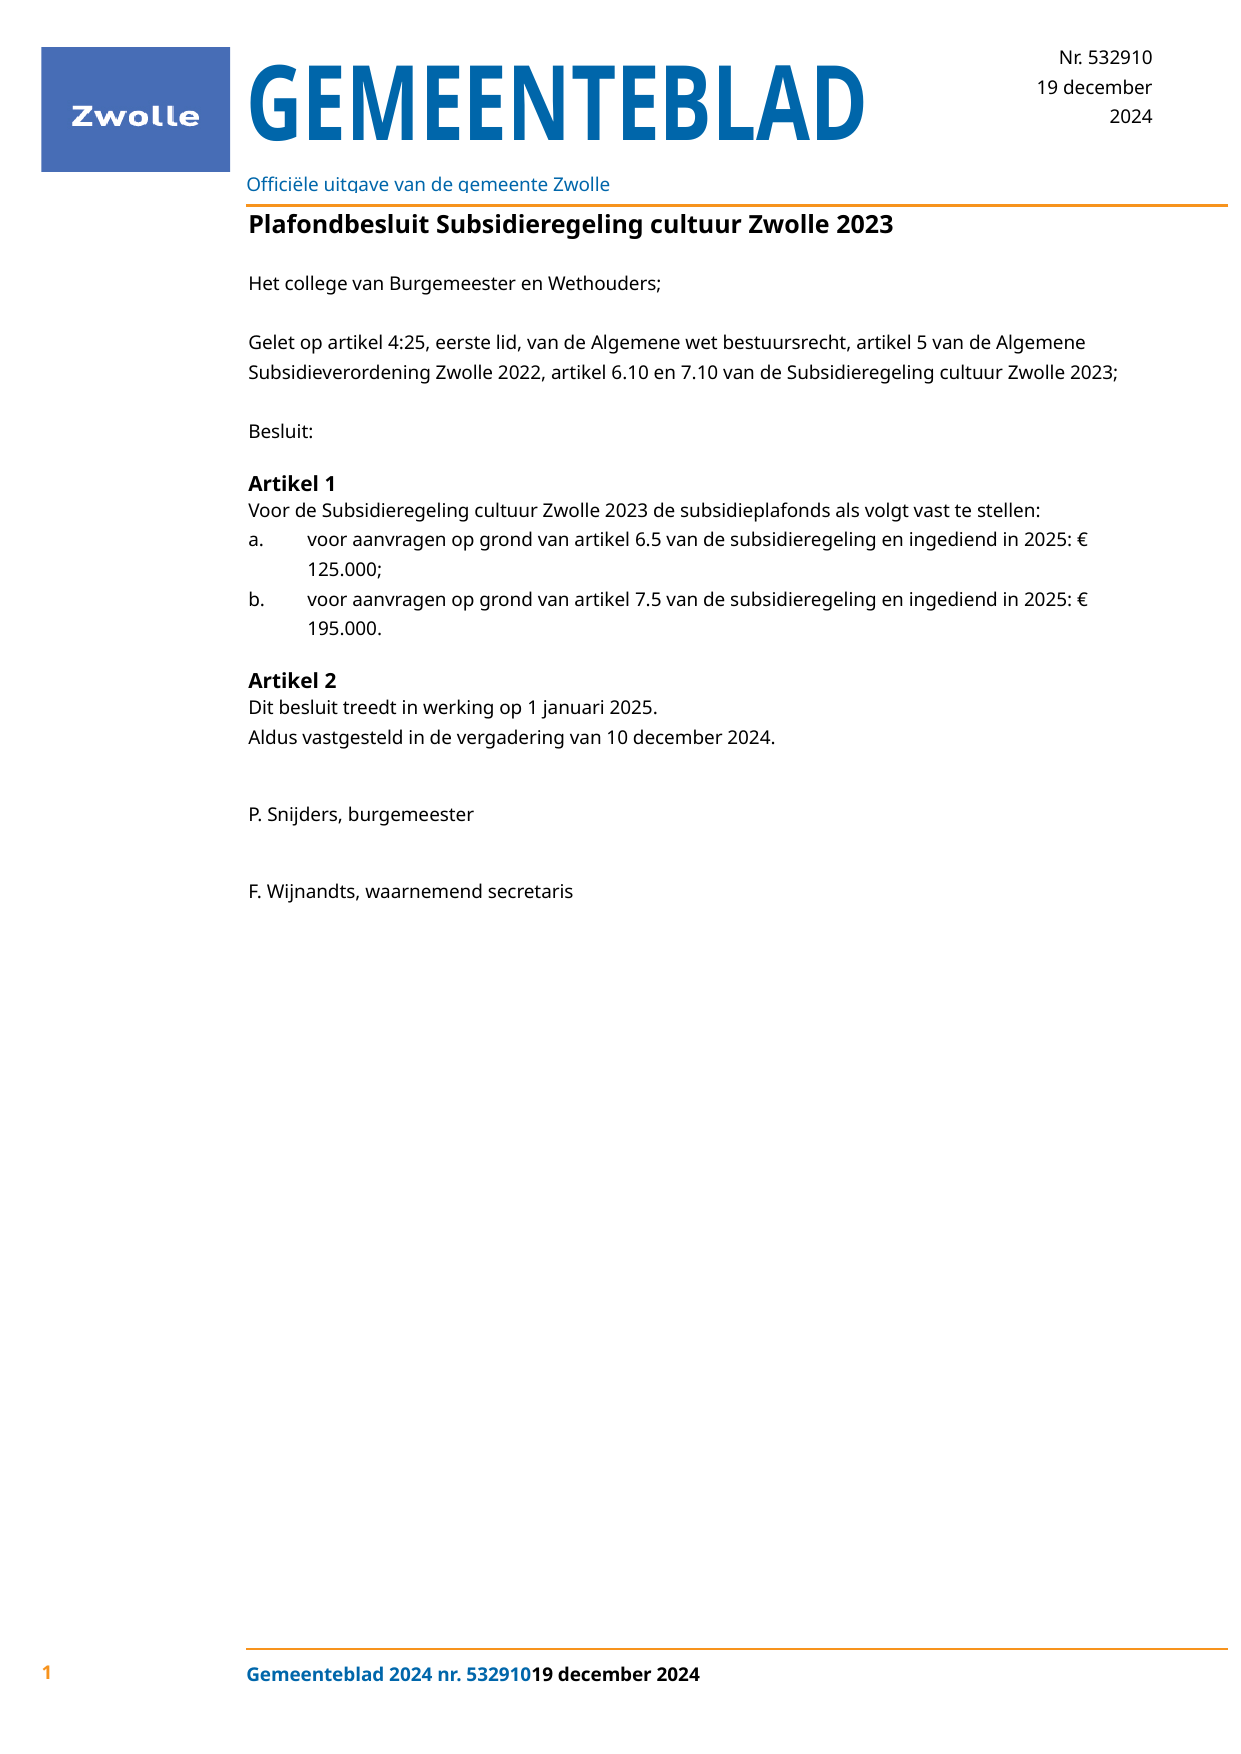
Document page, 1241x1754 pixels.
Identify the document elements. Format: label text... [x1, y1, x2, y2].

list voor aanvragen op grond van artikel 6.5 van de subsidieregeling en ingediend in 2025: € 125.000; [248, 527, 1152, 582]
text Voor de Subsidieregeling cultuur Zwolle 2023 de subsidieplafonds als volgt vast te stellen: [248, 497, 1152, 523]
text Plafondbesluit Subsidieregeling cultuur Zwolle 2023 [248, 207, 1152, 241]
text Aldus vastgesteld in de vergadering van 10 december 2024. [248, 724, 1152, 749]
text Dit besluit treedt in werking op 1 januari 2025. [248, 694, 1152, 720]
text Gelet op artikel 4:25, eerste lid, van de Algemene wet bestuursrecht, artikel 5 van de Algemene Subsidieverordening Zwolle 2022, artikel 6.10 en 7.10 van de Subsidieregeling cultuur Zwolle 2023; [248, 329, 1152, 385]
text Het college van Burgemeester en Wethouders; [248, 270, 1152, 296]
text Besluit: [248, 418, 1152, 444]
text Artikel 2 [248, 666, 1152, 694]
picture [41, 47, 231, 172]
list voor aanvragen op grond van artikel 7.5 van de subsidieregeling en ingediend in 2025: € 195.000. [248, 586, 1152, 641]
text F. Wijnandts, waarnemend secretaris [248, 878, 1152, 904]
text P. Snijders, burgemeester [248, 801, 1152, 827]
text Artikel 1 [248, 469, 1152, 497]
